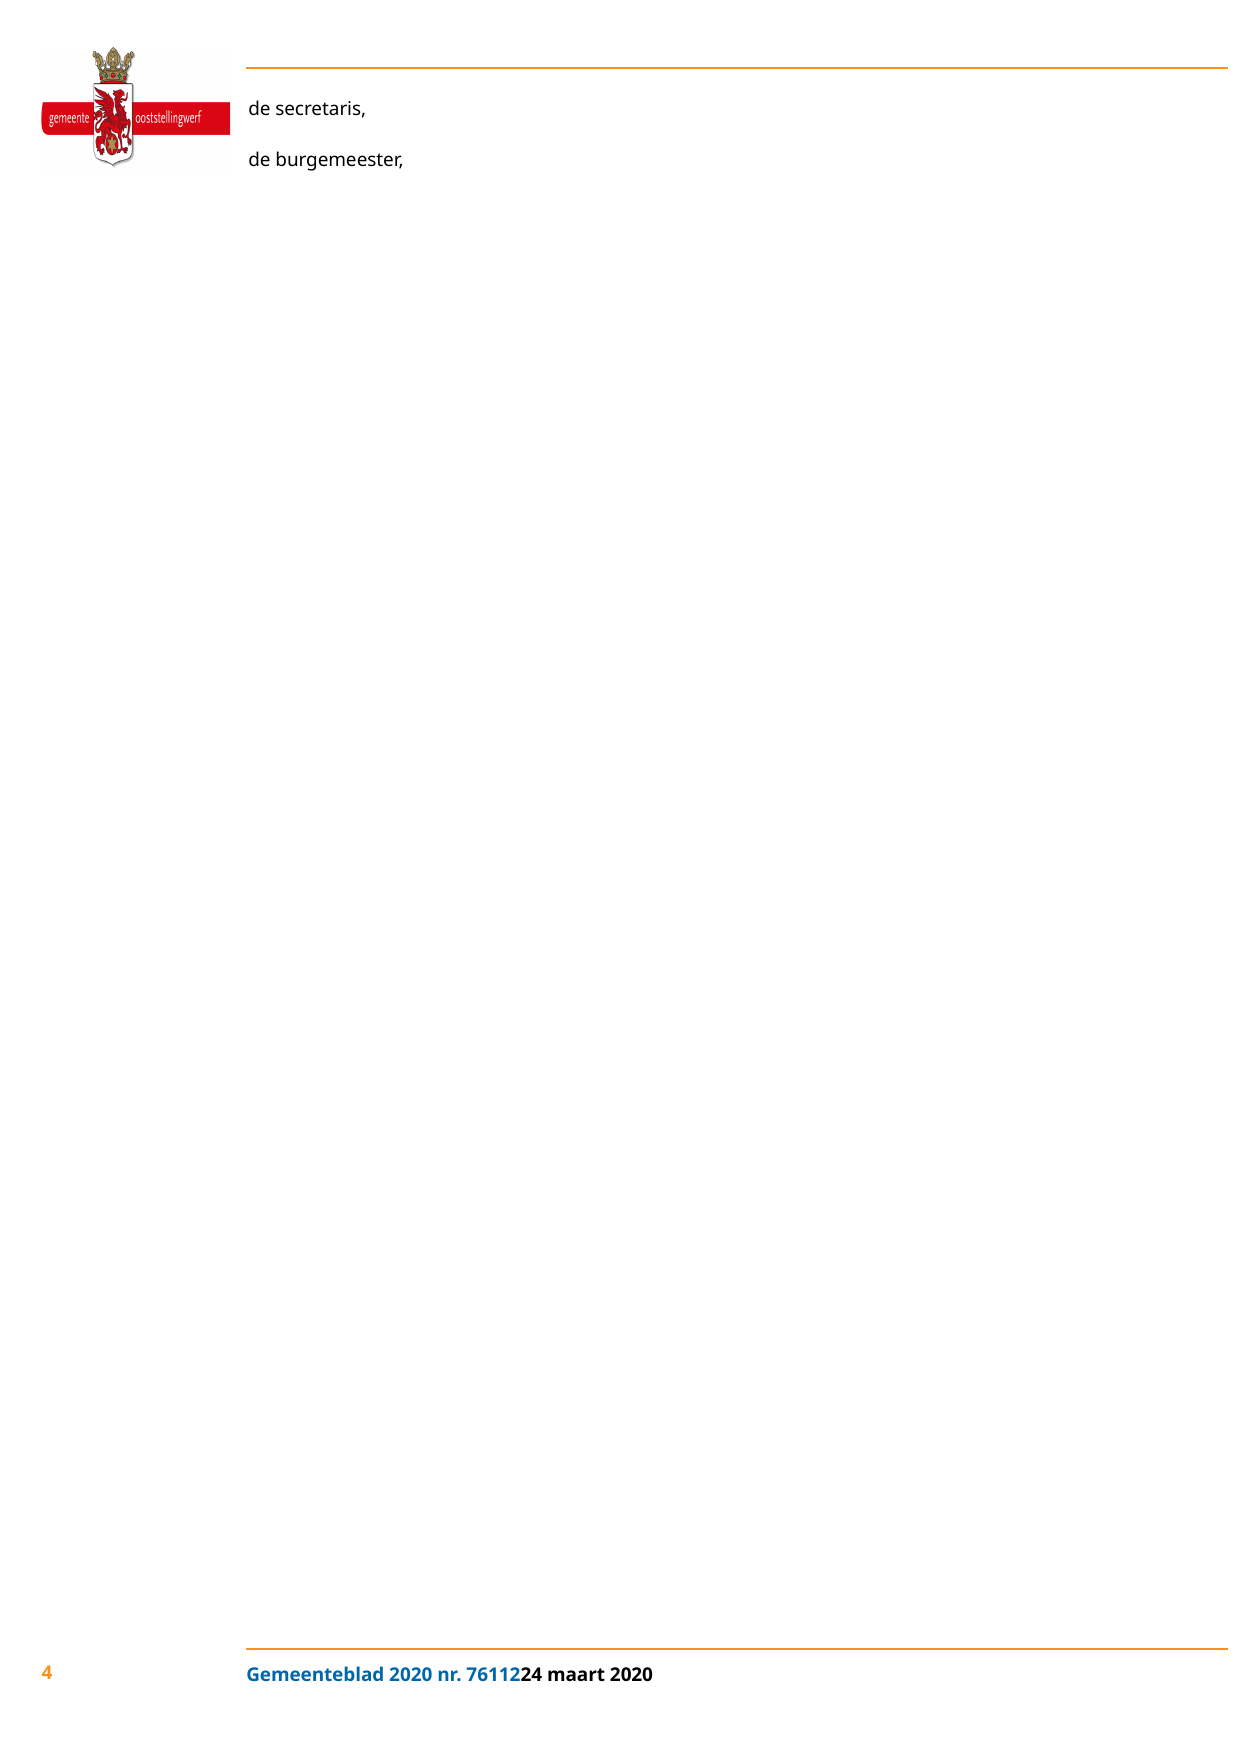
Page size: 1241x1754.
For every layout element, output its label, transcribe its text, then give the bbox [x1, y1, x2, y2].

picture [41, 47, 231, 172]
text de secretaris, [248, 95, 1152, 121]
text de burgemeester, [248, 146, 1152, 172]
